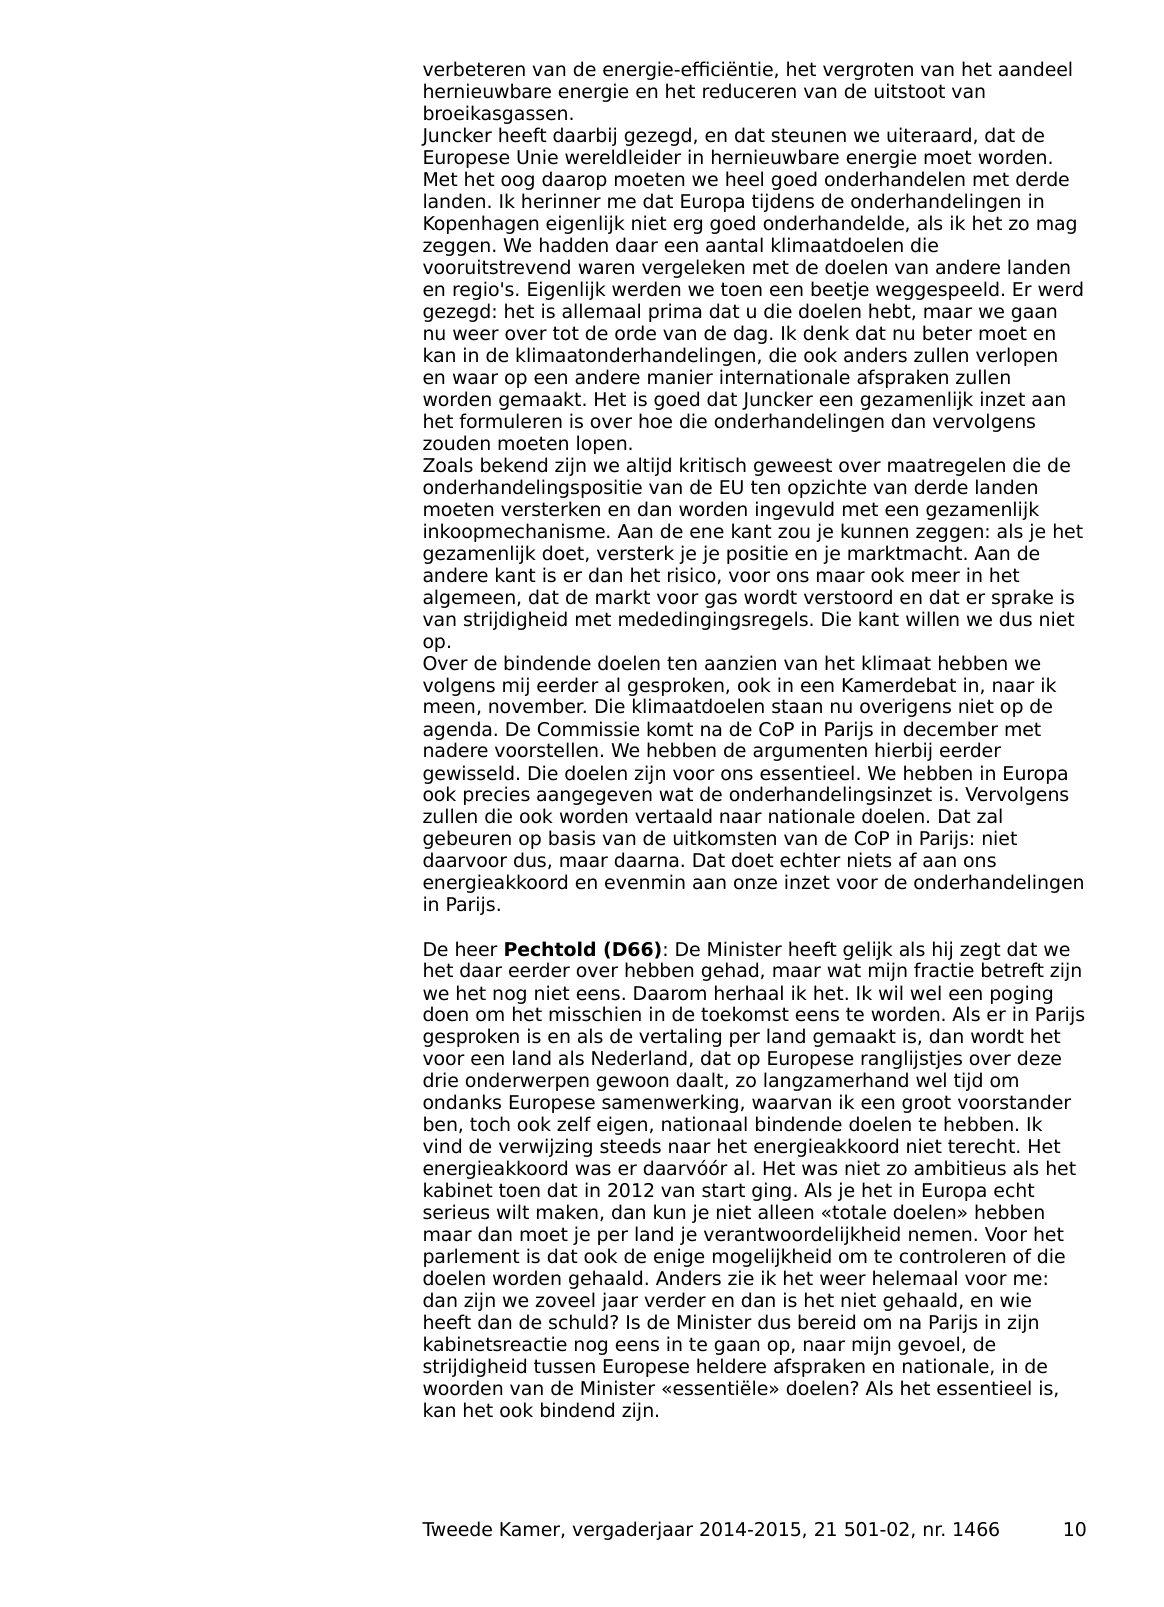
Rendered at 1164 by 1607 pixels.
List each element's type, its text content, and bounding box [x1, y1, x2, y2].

text De heer Pechtold (D66): De Minister heeft gelijk als hij zegt dat we het daar eerder over hebben gehad, maar wat mijn fractie betreft zijn we het nog niet eens. Daarom herhaal ik het. Ik wil wel een poging doen om het misschien in de toekomst eens te worden. Als er in Parijs gesproken is en als de vertaling per land gemaakt is, dan wordt het voor een land als Nederland, dat op Europese ranglijstjes over deze drie onderwerpen gewoon daalt, zo langzamerhand wel tijd om ondanks Europese samenwerking, waarvan ik een groot voorstander ben, toch ook zelf eigen, nationaal bindende doelen te hebben. Ik vind de verwijzing steeds naar het energieakkoord niet terecht. Het energieakkoord was er daarvóór al. Het was niet zo ambitieus als het kabinet toen dat in 2012 van start ging. Als je het in Europa echt serieus wilt maken, dan kun je niet alleen «totale doelen» hebben maar dan moet je per land je verantwoordelijkheid nemen. Voor het parlement is dat ook de enige mogelijkheid om te controleren of die doelen worden gehaald. Anders zie ik het weer helemaal voor me: dan zijn we zoveel jaar verder en dan is het niet gehaald, en wie heeft dan de schuld? Is de Minister dus bereid om na Parijs in zijn kabinetsreactie nog eens in te gaan op, naar mijn gevoel, de strijdigheid tussen Europese heldere afspraken en nationale, in de woorden van de Minister «essentiële» doelen? Als het essentieel is, kan het ook bindend zijn. [422, 938, 1087, 1422]
text verbeteren van de energie-efficiëntie, het vergroten van het aandeel hernieuwbare energie en het reduceren van de uitstoot van broeikasgassen. [422, 59, 1087, 125]
text Juncker heeft daarbij gezegd, en dat steunen we uiteraard, dat de Europese Unie wereldleider in hernieuwbare energie moet worden. Met het oog daarop moeten we heel goed onderhandelen met derde landen. Ik herinner me dat Europa tijdens de onderhandelingen in Kopenhagen eigenlijk niet erg goed onderhandelde, als ik het zo mag zeggen. We hadden daar een aantal klimaatdoelen die vooruitstrevend waren vergeleken met de doelen van andere landen en regio's. Eigenlijk werden we toen een beetje weggespeeld. Er werd gezegd: het is allemaal prima dat u die doelen hebt, maar we gaan nu weer over tot de orde van de dag. Ik denk dat nu beter moet en kan in de klimaatonderhandelingen, die ook anders zullen verlopen en waar op een andere manier internationale afspraken zullen worden gemaakt. Het is goed dat Juncker een gezamenlijk inzet aan het formuleren is over hoe die onderhandelingen dan vervolgens zouden moeten lopen. [422, 125, 1087, 455]
text Over de bindende doelen ten aanzien van het klimaat hebben we volgens mij eerder al gesproken, ook in een Kamerdebat in, naar ik meen, november. Die klimaatdoelen staan nu overigens niet op de agenda. De Commissie komt na de CoP in Parijs in december met nadere voorstellen. We hebben de argumenten hierbij eerder gewisseld. Die doelen zijn voor ons essentieel. We hebben in Europa ook precies aangegeven wat de onderhandelingsinzet is. Vervolgens zullen die ook worden vertaald naar nationale doelen. Dat zal gebeuren op basis van de uitkomsten van de CoP in Parijs: niet daarvoor dus, maar daarna. Dat doet echter niets af aan ons energieakkoord en evenmin aan onze inzet voor de onderhandelingen in Parijs. [422, 652, 1087, 916]
text Zoals bekend zijn we altijd kritisch geweest over maatregelen die de onderhandelingspositie van de EU ten opzichte van derde landen moeten versterken en dan worden ingevuld met een gezamenlijk inkoopmechanisme. Aan de ene kant zou je kunnen zeggen: als je het gezamenlijk doet, versterk je je positie en je marktmacht. Aan de andere kant is er dan het risico, voor ons maar ook meer in het algemeen, dat de markt voor gas wordt verstoord en dat er sprake is van strijdigheid met mededingingsregels. Die kant willen we dus niet op. [422, 455, 1087, 652]
